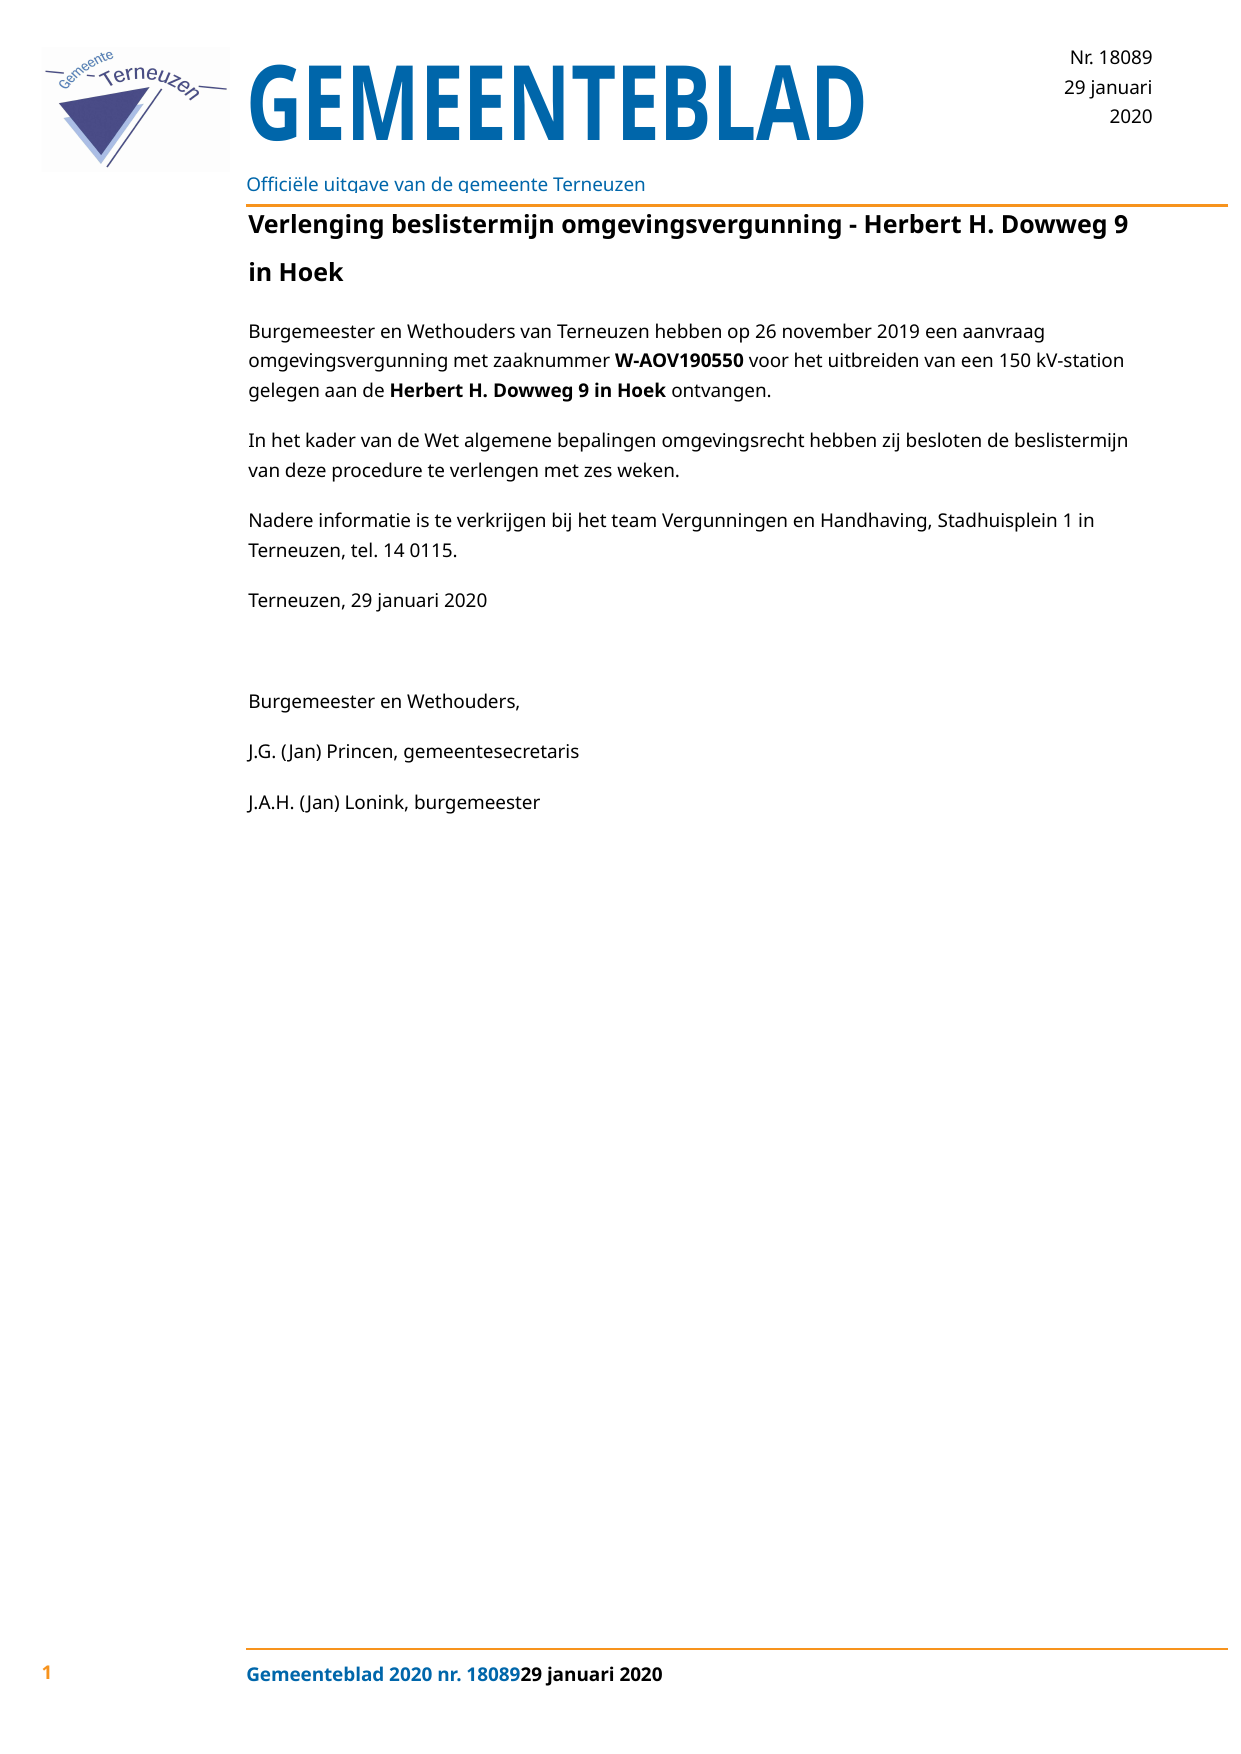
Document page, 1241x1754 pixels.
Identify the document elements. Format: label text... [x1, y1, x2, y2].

text Burgemeester en Wethouders, [248, 688, 1152, 714]
text Nadere informatie is te verkrijgen bij het team Vergunningen en Handhaving, Stadhuisplein 1 in Terneuzen, tel. 14 0115. [248, 507, 1152, 563]
text J.G. (Jan) Princen, gemeentesecretaris [248, 739, 1152, 764]
text In het kader van de Wet algemene bepalingen omgevingsrecht hebben zij besloten de beslistermijn van deze procedure te verlengen met zes weken. [248, 427, 1152, 483]
text Burgemeester en Wethouders van Terneuzen hebben op 26 november 2019 een aanvraag omgevingsvergunning met zaaknummer W-AOV190550 voor het uitbreiden van een 150 kV-station gelegen aan de Herbert H. Dowweg 9 in Hoek ontvangen. [248, 318, 1152, 403]
text Verlenging beslistermijn omgevingsvergunning - Herbert H. Dowweg 9 in Hoek [248, 207, 1152, 288]
text Terneuzen, 29 januari 2020 [248, 587, 1152, 613]
text J.A.H. (Jan) Lonink, burgemeester [248, 789, 1152, 815]
picture [41, 47, 231, 172]
